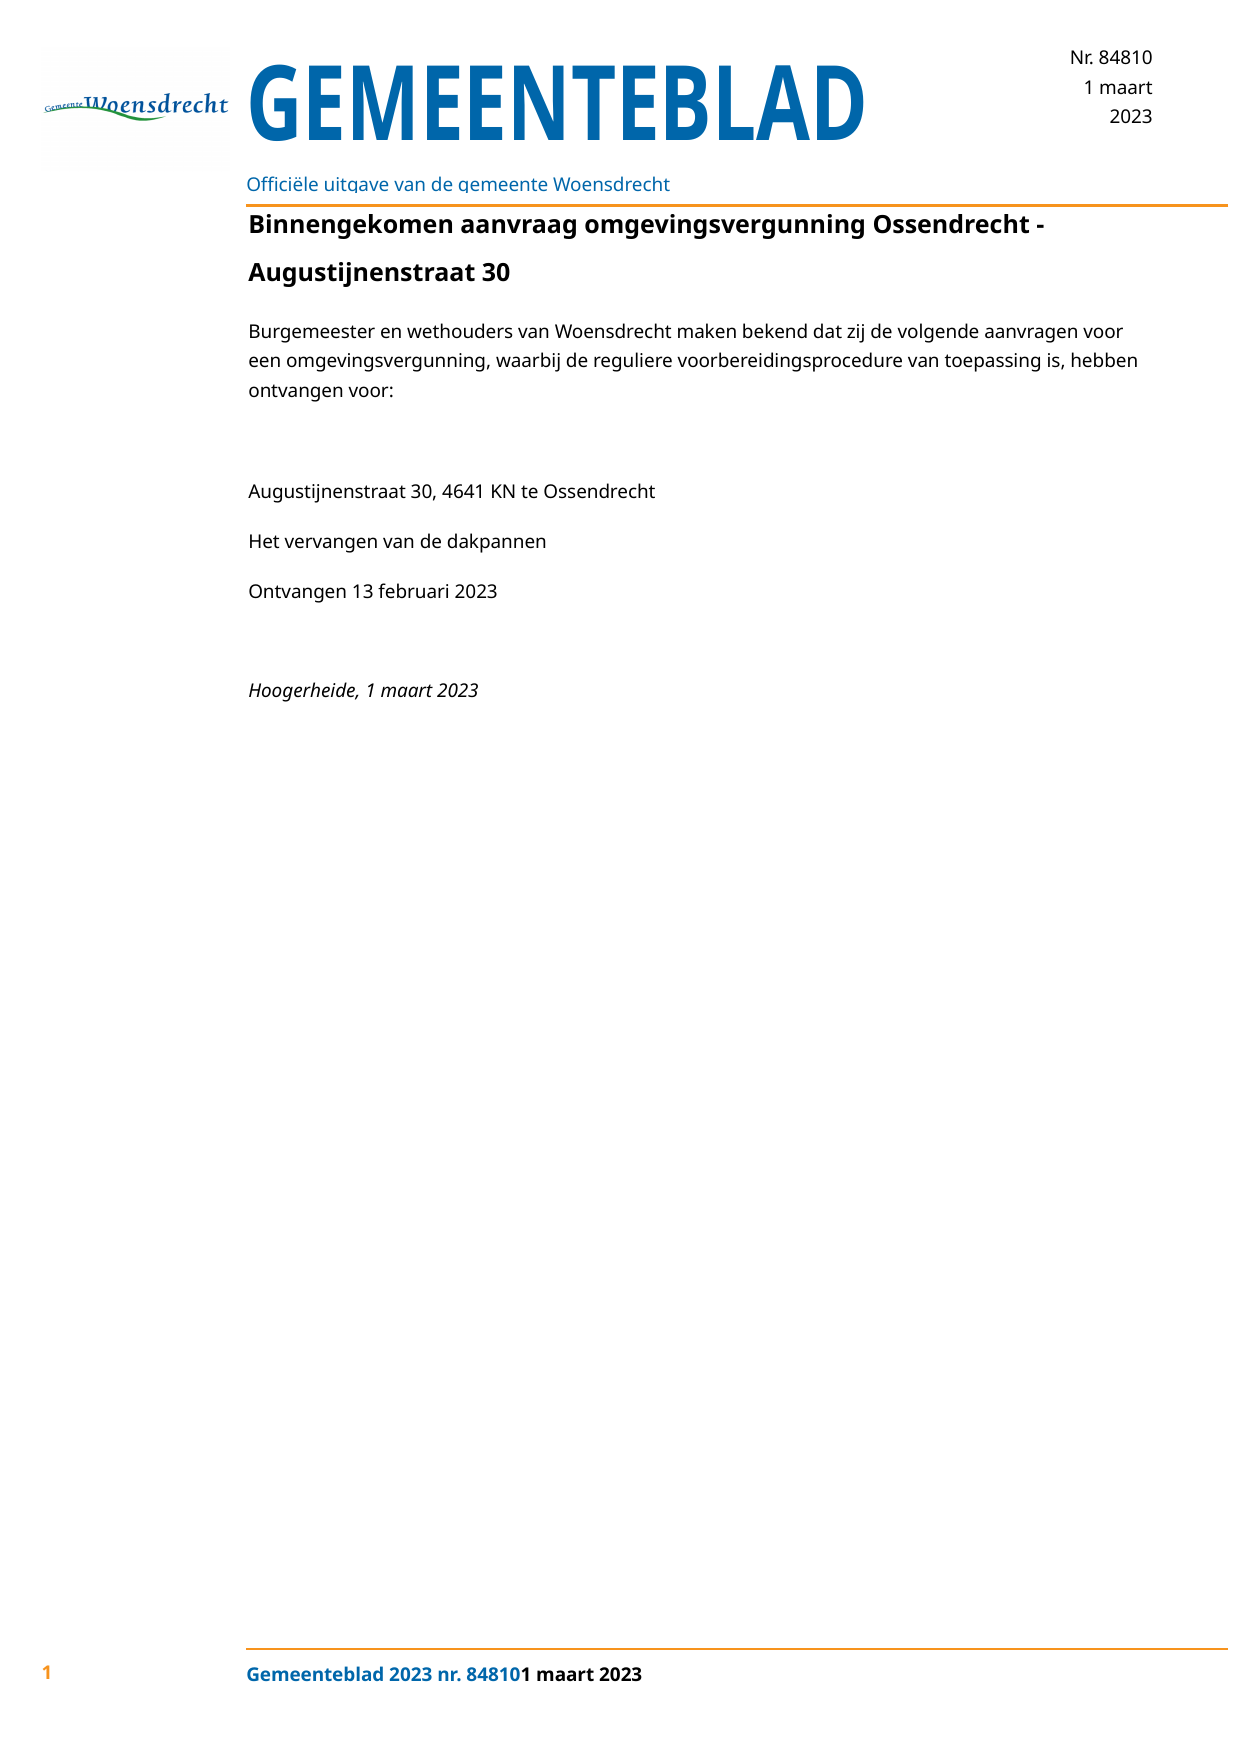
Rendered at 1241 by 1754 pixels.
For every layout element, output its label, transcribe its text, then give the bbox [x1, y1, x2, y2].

text Ontvangen 13 februari 2023 [248, 579, 1152, 604]
text Het vervangen van de dakpannen [248, 528, 1152, 554]
text Binnengekomen aanvraag omgevingsvergunning Ossendrecht - Augustijnenstraat 30 [248, 207, 1152, 288]
text Burgemeester en wethouders van Woensdrecht maken bekend dat zij de volgende aanvragen voor een omgevingsvergunning, waarbij de reguliere voorbereidingsprocedure van toepassing is, hebben ontvangen voor: [248, 318, 1152, 403]
text Hoogerheide, 1 maart 2023 [248, 677, 1152, 703]
text Augustijnenstraat 30, 4641 KN te Ossendrecht [248, 478, 1152, 504]
picture [41, 47, 231, 172]
